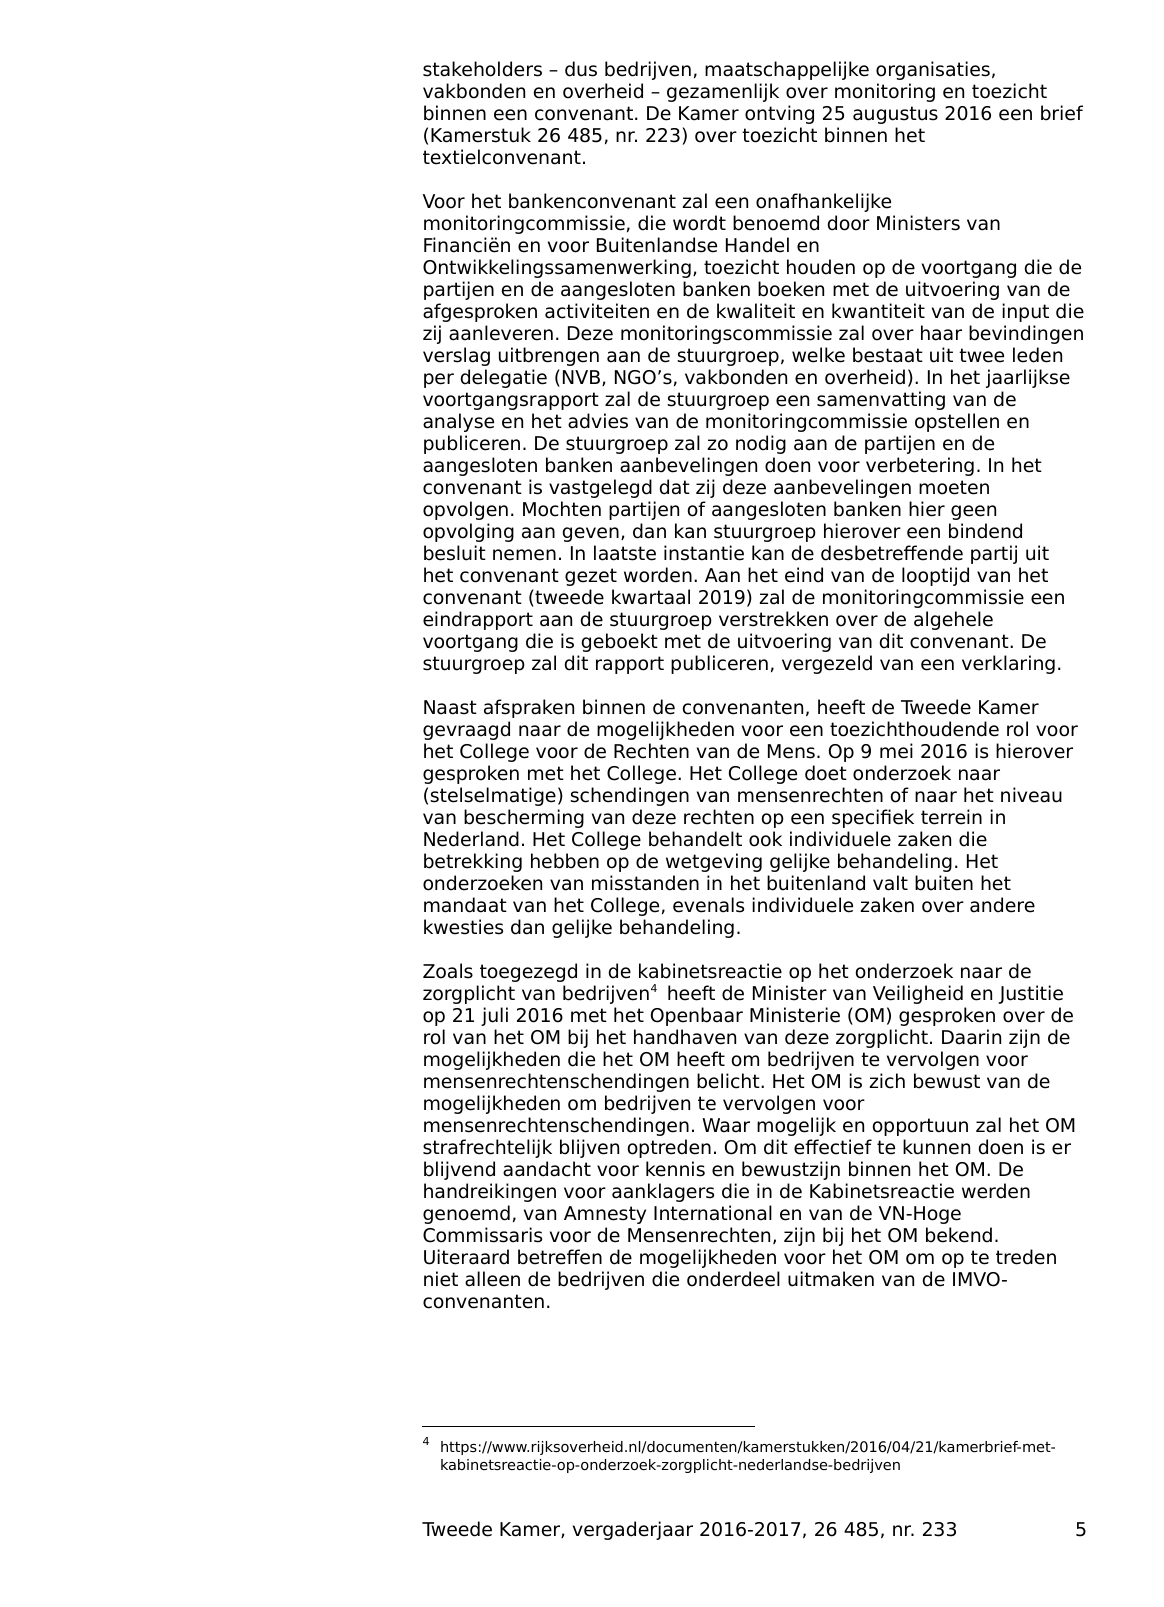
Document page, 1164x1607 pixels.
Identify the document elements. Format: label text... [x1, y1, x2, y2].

text Voor het bankenconvenant zal een onafhankelijke monitoringcommissie, die wordt benoemd door Ministers van Financiën en voor Buitenlandse Handel en Ontwikkelingssamenwerking, toezicht houden op de voortgang die de partijen en de aangesloten banken boeken met de uitvoering van de afgesproken activiteiten en de kwaliteit en kwantiteit van de input die zij aanleveren. Deze monitoringscommissie zal over haar bevindingen verslag uitbrengen aan de stuurgroep, welke bestaat uit twee leden per delegatie (NVB, NGO’s, vakbonden en overheid). In het jaarlijkse voortgangsrapport zal de stuurgroep een samenvatting van de analyse en het advies van de monitoringcommissie opstellen en publiceren. De stuurgroep zal zo nodig aan de partijen en de aangesloten banken aanbevelingen doen voor verbetering. In het convenant is vastgelegd dat zij deze aanbevelingen moeten opvolgen. Mochten partijen of aangesloten banken hier geen opvolging aan geven, dan kan stuurgroep hierover een bindend besluit nemen. In laatste instantie kan de desbetreffende partij uit het convenant gezet worden. Aan het eind van de looptijd van het convenant (tweede kwartaal 2019) zal de monitoringcommissie een eindrapport aan de stuurgroep verstrekken over de algehele voortgang die is geboekt met de uitvoering van dit convenant. De stuurgroep zal dit rapport publiceren, vergezeld van een verklaring. [422, 191, 1087, 675]
text Naast afspraken binnen de convenanten, heeft de Tweede Kamer gevraagd naar de mogelijkheden voor een toezichthoudende rol voor het College voor de Rechten van de Mens. Op 9 mei 2016 is hierover gesproken met het College. Het College doet onderzoek naar (stelselmatige) schendingen van mensenrechten of naar het niveau van bescherming van deze rechten op een specifiek terrein in Nederland. Het College behandelt ook individuele zaken die betrekking hebben op de wetgeving gelijke behandeling. Het onderzoeken van misstanden in het buitenland valt buiten het mandaat van het College, evenals individuele zaken over andere kwesties dan gelijke behandeling. [422, 697, 1087, 939]
text https://www.rijksoverheid.nl/documenten/kamerstukken/2016/04/21/kamerbrief-met-kabinetsreactie-op-onderzoek-zorgplicht-nederlandse-bedrijven [422, 1435, 1087, 1474]
text Zoals toegezegd in de kabinetsreactie op het onderzoek naar de zorgplicht van bedrijven heeft de Minister van Veiligheid en Justitie op 21 juli 2016 met het Openbaar Ministerie (OM) gesproken over de rol van het OM bij het handhaven van deze zorgplicht. Daarin zijn de mogelijkheden die het OM heeft om bedrijven te vervolgen voor mensenrechtenschendingen belicht. Het OM is zich bewust van de mogelijkheden om bedrijven te vervolgen voor mensenrechtenschendingen. Waar mogelijk en opportuun zal het OM strafrechtelijk blijven optreden. Om dit effectief te kunnen doen is er blijvend aandacht voor kennis en bewustzijn binnen het OM. De handreikingen voor aanklagers die in de Kabinetsreactie werden genoemd, van Amnesty International en van de VN-Hoge Commissaris voor de Mensenrechten, zijn bij het OM bekend. Uiteraard betreffen de mogelijkheden voor het OM om op te treden niet alleen de bedrijven die onderdeel uitmaken van de IMVO-convenanten. [422, 961, 1087, 1312]
text stakeholders – dus bedrijven, maatschappelijke organisaties, vakbonden en overheid – gezamenlijk over monitoring en toezicht binnen een convenant. De Kamer ontving 25 augustus 2016 een brief (Kamerstuk 26 485, nr. 223) over toezicht binnen het textielconvenant. [422, 59, 1087, 169]
